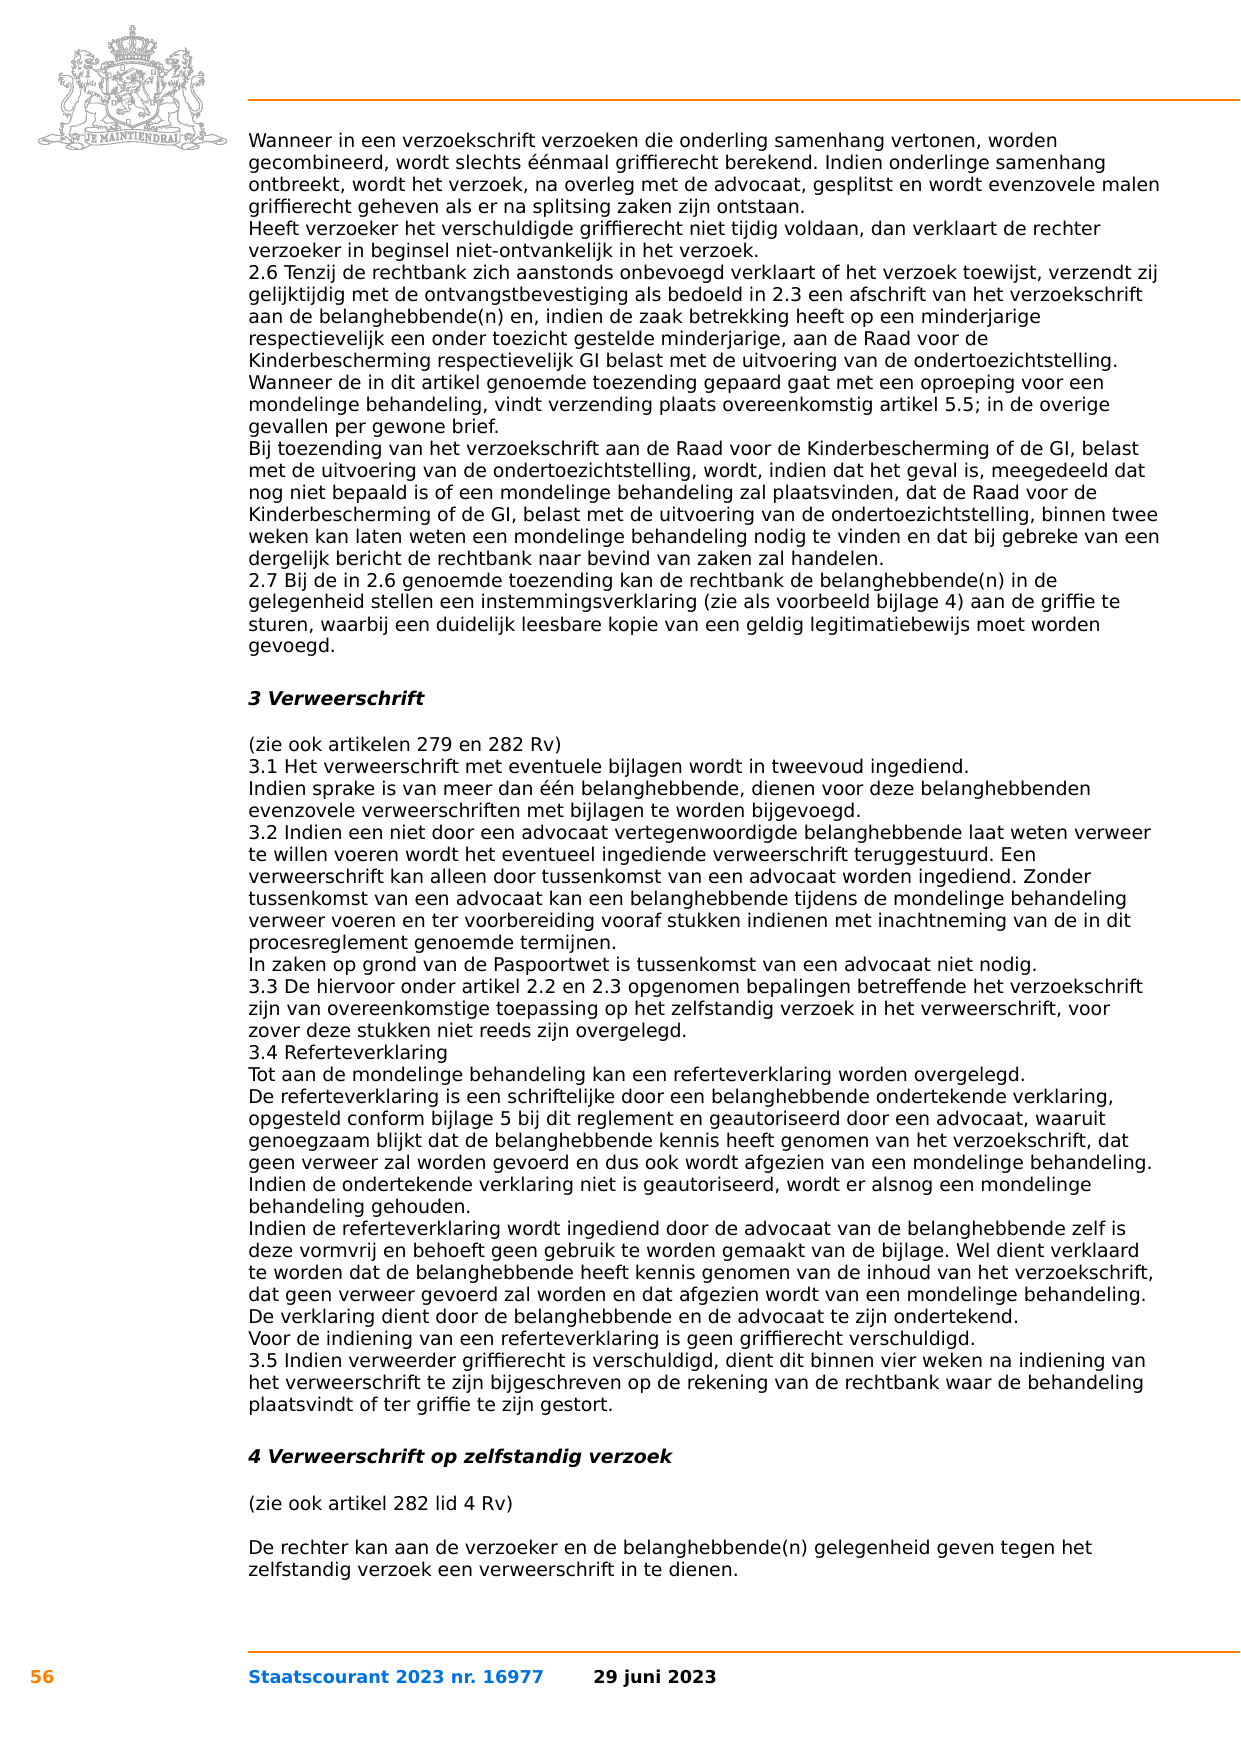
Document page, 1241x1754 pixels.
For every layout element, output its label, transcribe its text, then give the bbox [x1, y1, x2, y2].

text Heeft verzoeker het verschuldigde griffierecht niet tijdig voldaan, dan verklaart de rechter verzoeker in beginsel niet-ontvankelijk in het verzoek. [248, 218, 1163, 262]
text Indien sprake is van meer dan één belanghebbende, dienen voor deze belanghebbenden evenzovele verweerschriften met bijlagen te worden bijgevoegd. [248, 778, 1163, 822]
text De rechter kan aan de verzoeker en de belanghebbende(n) gelegenheid geven tegen het zelfstandig verzoek een verweerschrift in te dienen. [248, 1537, 1163, 1581]
text Bij toezending van het verzoekschrift aan de Raad voor de Kinderbescherming of de GI, belast met de uitvoering van de ondertoezichtstelling, wordt, indien dat het geval is, meegedeeld dat nog niet bepaald is of een mondelinge behandeling zal plaatsvinden, dat de Raad voor de Kinderbescherming of de GI, belast met de uitvoering van de ondertoezichtstelling, binnen twee weken kan laten weten een mondelinge behandeling nodig te vinden en dat bij gebreke van een dergelijk bericht de rechtbank naar bevind van zaken zal handelen. [248, 438, 1163, 569]
text 2.7 Bij de in 2.6 genoemde toezending kan de rechtbank de belanghebbende(n) in de gelegenheid stellen een instemmingsverklaring (zie als voorbeeld bijlage 4) aan de griffie te sturen, waarbij een duidelijk leesbare kopie van een geldig legitimatiebewijs moet worden gevoegd. [248, 569, 1163, 657]
text Indien de referteverklaring wordt ingediend door de advocaat van de belanghebbende zelf is deze vormvrij en behoeft geen gebruik te worden gemaakt van de bijlage. Wel dient verklaard te worden dat de belanghebbende heeft kennis genomen van de inhoud van het verzoekschrift, dat geen verweer gevoerd zal worden en dat afgezien wordt van een mondelinge behandeling. De verklaring dient door de belanghebbende en de advocaat te zijn ondertekend. [248, 1218, 1163, 1328]
text Voor de indiening van een referteverklaring is geen griffierecht verschuldigd. [248, 1328, 1163, 1350]
subtitle 4 Verweerschrift op zelfstandig verzoek [248, 1446, 1163, 1468]
text Wanneer de in dit artikel genoemde toezending gepaard gaat met een oproeping voor een mondelinge behandeling, vindt verzending plaats overeenkomstig artikel 5.5; in de overige gevallen per gewone brief. [248, 372, 1163, 438]
text 3.5 Indien verweerder griffierecht is verschuldigd, dient dit binnen vier weken na indiening van het verweerschrift te zijn bijgeschreven op de rekening van de rechtbank waar de behandeling plaatsvindt of ter griffie te zijn gestort. [248, 1350, 1163, 1416]
text 3.2 Indien een niet door een advocaat vertegenwoordigde belanghebbende laat weten verweer te willen voeren wordt het eventueel ingediende verweerschrift teruggestuurd. Een verweerschrift kan alleen door tussenkomst van een advocaat worden ingediend. Zonder tussenkomst van een advocaat kan een belanghebbende tijdens de mondelinge behandeling verweer voeren en ter voorbereiding vooraf stukken indienen met inachtneming van de in dit procesreglement genoemde termijnen. [248, 822, 1163, 954]
subtitle 3 Verweerschrift [248, 687, 1163, 709]
text De referteverklaring is een schriftelijke door een belanghebbende ondertekende verklaring, opgesteld conform bijlage 5 bij dit reglement en geautoriseerd door een advocaat, waaruit genoegzaam blijkt dat de belanghebbende kennis heeft genomen van het verzoekschrift, dat geen verweer zal worden gevoerd en dus ook wordt afgezien van een mondelinge behandeling. [248, 1086, 1163, 1174]
text Tot aan de mondelinge behandeling kan een referteverklaring worden overgelegd. [248, 1064, 1163, 1086]
text 2.6 Tenzij de rechtbank zich aanstonds onbevoegd verklaart of het verzoek toewijst, verzendt zij gelijktijdig met de ontvangstbevestiging als bedoeld in 2.3 een afschrift van het verzoekschrift aan de belanghebbende(n) en, indien de zaak betrekking heeft op een minderjarige respectievelijk een onder toezicht gestelde minderjarige, aan de Raad voor de Kinderbescherming respectievelijk GI belast met de uitvoering van de ondertoezichtstelling. [248, 262, 1163, 372]
text (zie ook artikelen 279 en 282 Rv) [248, 734, 1163, 756]
text Wanneer in een verzoekschrift verzoeken die onderling samenhang vertonen, worden gecombineerd, wordt slechts éénmaal griffierecht berekend. Indien onderlinge samenhang ontbreekt, wordt het verzoek, na overleg met de advocaat, gesplitst en wordt evenzovele malen griffierecht geheven als er na splitsing zaken zijn ontstaan. [248, 130, 1163, 218]
picture [38, 25, 227, 150]
text 3.4 Referteverklaring [248, 1042, 1163, 1064]
text 3.1 Het verweerschrift met eventuele bijlagen wordt in tweevoud ingediend. [248, 756, 1163, 778]
text Indien de ondertekende verklaring niet is geautoriseerd, wordt er alsnog een mondelinge behandeling gehouden. [248, 1174, 1163, 1218]
text (zie ook artikel 282 lid 4 Rv) [248, 1493, 1163, 1515]
text 3.3 De hiervoor onder artikel 2.2 en 2.3 opgenomen bepalingen betreffende het verzoekschrift zijn van overeenkomstige toepassing op het zelfstandig verzoek in het verweerschrift, voor zover deze stukken niet reeds zijn overgelegd. [248, 976, 1163, 1042]
text In zaken op grond van de Paspoortwet is tussenkomst van een advocaat niet nodig. [248, 954, 1163, 976]
